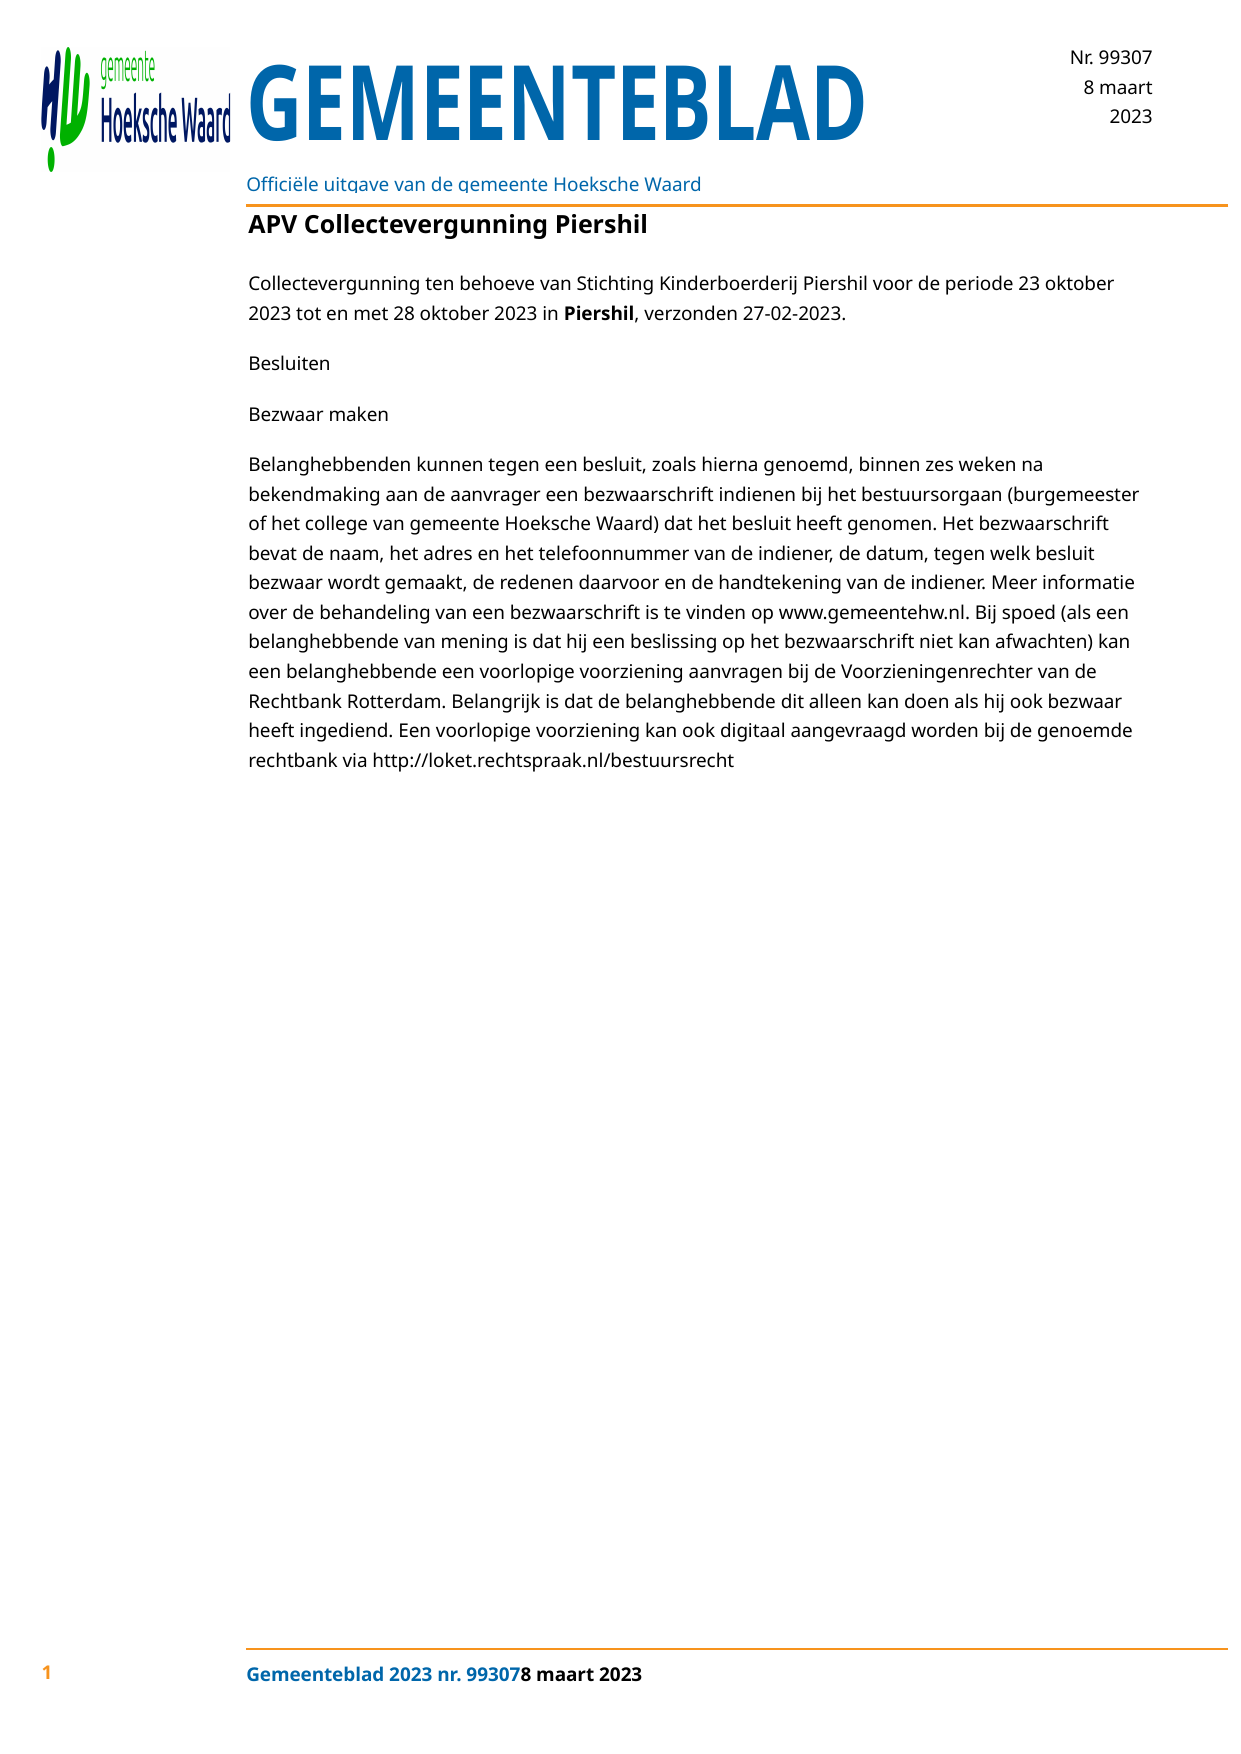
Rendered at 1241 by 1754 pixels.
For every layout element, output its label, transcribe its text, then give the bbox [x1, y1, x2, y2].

picture [41, 47, 231, 172]
text Collectevergunning ten behoeve van Stichting Kinderboerderij Piershil voor de periode 23 oktober 2023 tot en met 28 oktober 2023 in Piershil, verzonden 27-02-2023. [248, 270, 1152, 326]
text APV Collectevergunning Piershil [248, 207, 1152, 241]
text Besluiten [248, 350, 1152, 376]
text Bezwaar maken [248, 401, 1152, 426]
text Belanghebbenden kunnen tegen een besluit, zoals hierna genoemd, binnen zes weken na bekendmaking aan de aanvrager een bezwaarschrift indienen bij het bestuursorgaan (burgemeester of het college van gemeente Hoeksche Waard) dat het besluit heeft genomen. Het bezwaarschrift bevat de naam, het adres en het telefoonnummer van de indiener, de datum, tegen welk besluit bezwaar wordt gemaakt, de redenen daarvoor en de handtekening van de indiener. Meer informatie over de behandeling van een bezwaarschrift is te vinden op www.gemeentehw.nl. Bij spoed (als een belanghebbende van mening is dat hij een beslissing op het bezwaarschrift niet kan afwachten) kan een belanghebbende een voorlopige voorziening aanvragen bij de Voorzieningenrechter van de Rechtbank Rotterdam. Belangrijk is dat de belanghebbende dit alleen kan doen als hij ook bezwaar heeft ingediend. Een voorlopige voorziening kan ook digitaal aangevraagd worden bij de genoemde rechtbank via http://loket.rechtspraak.nl/bestuursrecht [248, 451, 1152, 773]
